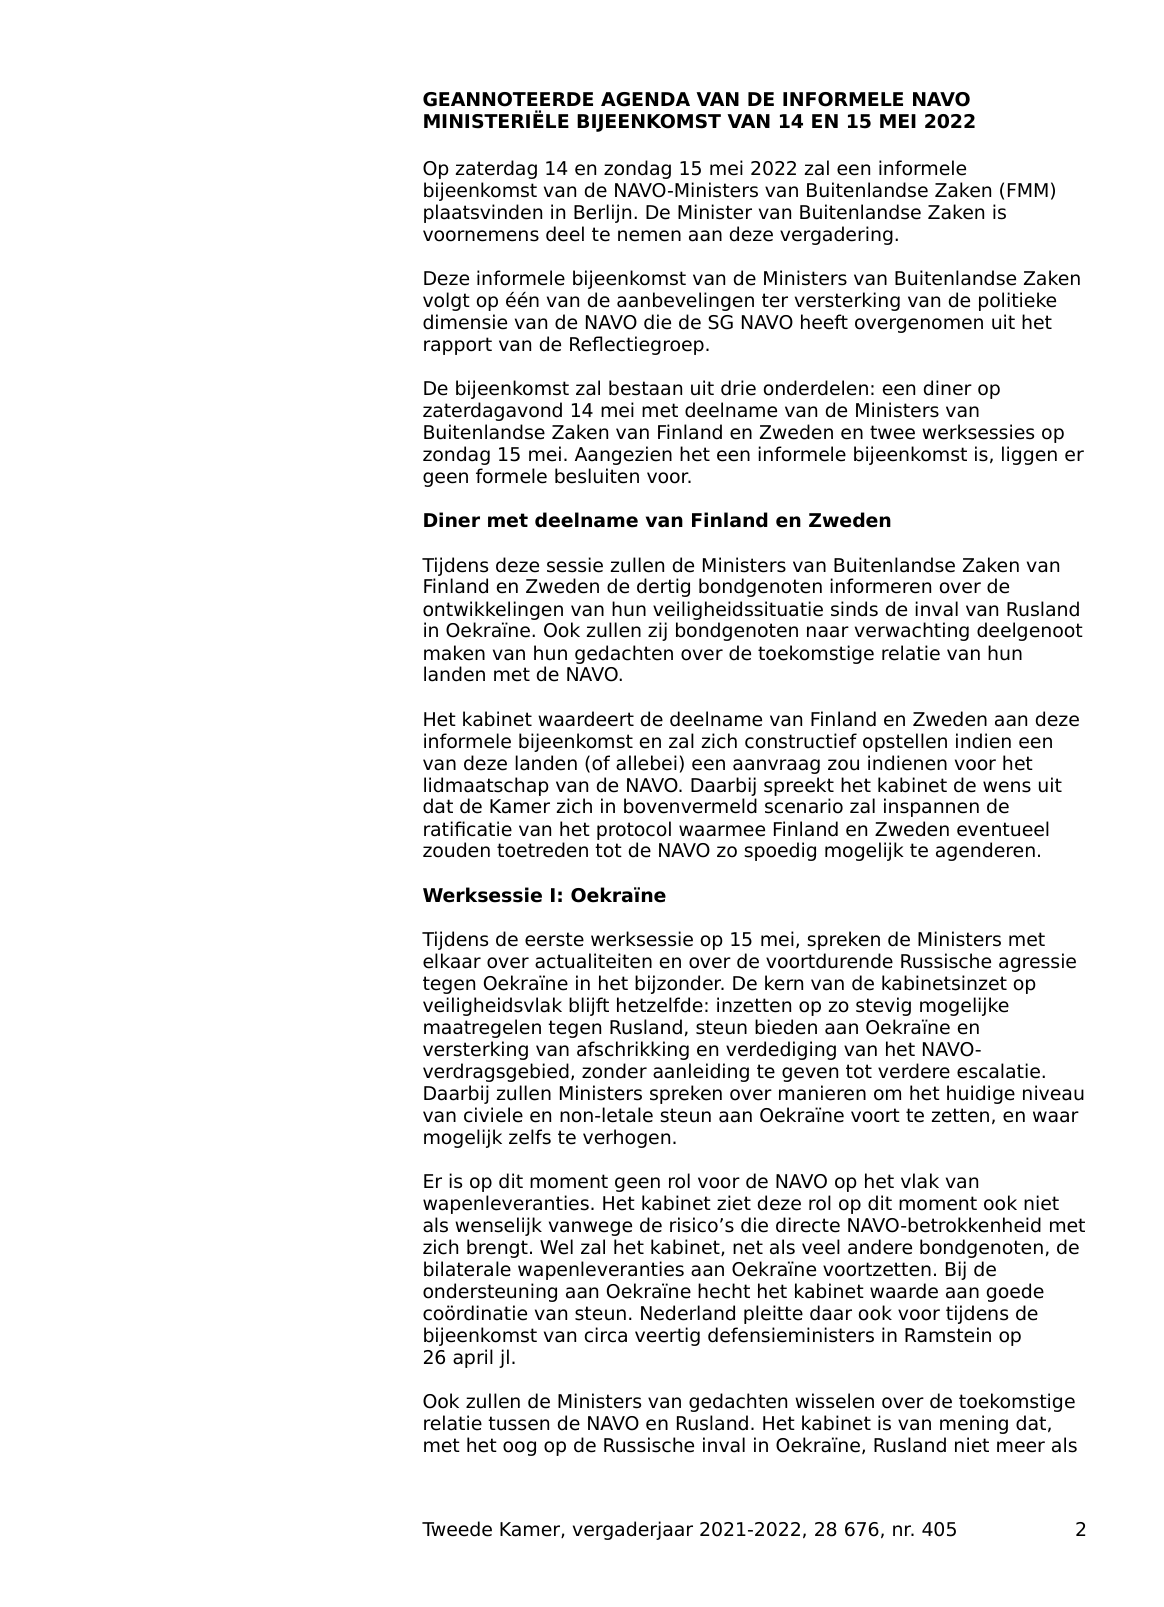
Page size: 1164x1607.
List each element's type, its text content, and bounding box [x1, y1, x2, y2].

subtitle Werksessie I: Oekraïne [422, 884, 1087, 907]
text Ook zullen de Ministers van gedachten wisselen over de toekomstige relatie tussen de NAVO en Rusland. Het kabinet is van mening dat, met het oog op de Russische inval in Oekraïne, Rusland niet meer als [422, 1391, 1087, 1457]
subtitle GEANNOTEERDE AGENDA VAN DE INFORMELE NAVO MINISTERIËLE BIJEENKOMST VAN 14 EN 15 MEI 2022 [422, 89, 1087, 133]
text De bijeenkomst zal bestaan uit drie onderdelen: een diner op zaterdagavond 14 mei met deelname van de Ministers van Buitenlandse Zaken van Finland en Zweden en twee werksessies op zondag 15 mei. Aangezien het een informele bijeenkomst is, liggen er geen formele besluiten voor. [422, 378, 1087, 488]
text Er is op dit moment geen rol voor de NAVO op het vlak van wapenleveranties. Het kabinet ziet deze rol op dit moment ook niet als wenselijk vanwege de risico’s die directe NAVO-betrokkenheid met zich brengt. Wel zal het kabinet, net als veel andere bondgenoten, de bilaterale wapenleveranties aan Oekraïne voortzetten. Bij de ondersteuning aan Oekraïne hecht het kabinet waarde aan goede coördinatie van steun. Nederland pleitte daar ook voor tijdens de bijeenkomst van circa veertig defensieministers in Ramstein op 26 april jl. [422, 1171, 1087, 1368]
text Deze informele bijeenkomst van de Ministers van Buitenlandse Zaken volgt op één van de aanbevelingen ter versterking van de politieke dimensie van de NAVO die de SG NAVO heeft overgenomen uit het rapport van de Reflectiegroep. [422, 268, 1087, 356]
text Tijdens de eerste werksessie op 15 mei, spreken de Ministers met elkaar over actualiteiten en over de voortdurende Russische agressie tegen Oekraïne in het bijzonder. De kern van de kabinetsinzet op veiligheidsvlak blijft hetzelfde: inzetten op zo stevig mogelijke maatregelen tegen Rusland, steun bieden aan Oekraïne en versterking van afschrikking en verdediging van het NAVO-verdragsgebied, zonder aanleiding te geven tot verdere escalatie. Daarbij zullen Ministers spreken over manieren om het huidige niveau van civiele en non-letale steun aan Oekraïne voort te zetten, en waar mogelijk zelfs te verhogen. [422, 929, 1087, 1148]
text Op zaterdag 14 en zondag 15 mei 2022 zal een informele bijeenkomst van de NAVO-Ministers van Buitenlandse Zaken (FMM) plaatsvinden in Berlijn. De Minister van Buitenlandse Zaken is voornemens deel te nemen aan deze vergadering. [422, 158, 1087, 246]
subtitle Diner met deelname van Finland en Zweden [422, 510, 1087, 532]
text Tijdens deze sessie zullen de Ministers van Buitenlandse Zaken van Finland en Zweden de dertig bondgenoten informeren over de ontwikkelingen van hun veiligheidssituatie sinds de inval van Rusland in Oekraïne. Ook zullen zij bondgenoten naar verwachting deelgenoot maken van hun gedachten over de toekomstige relatie van hun landen met de NAVO. [422, 554, 1087, 686]
text Het kabinet waardeert de deelname van Finland en Zweden aan deze informele bijeenkomst en zal zich constructief opstellen indien een van deze landen (of allebei) een aanvraag zou indienen voor het lidmaatschap van de NAVO. Daarbij spreekt het kabinet de wens uit dat de Kamer zich in bovenvermeld scenario zal inspannen de ratificatie van het protocol waarmee Finland en Zweden eventueel zouden toetreden tot de NAVO zo spoedig mogelijk te agenderen. [422, 708, 1087, 862]
